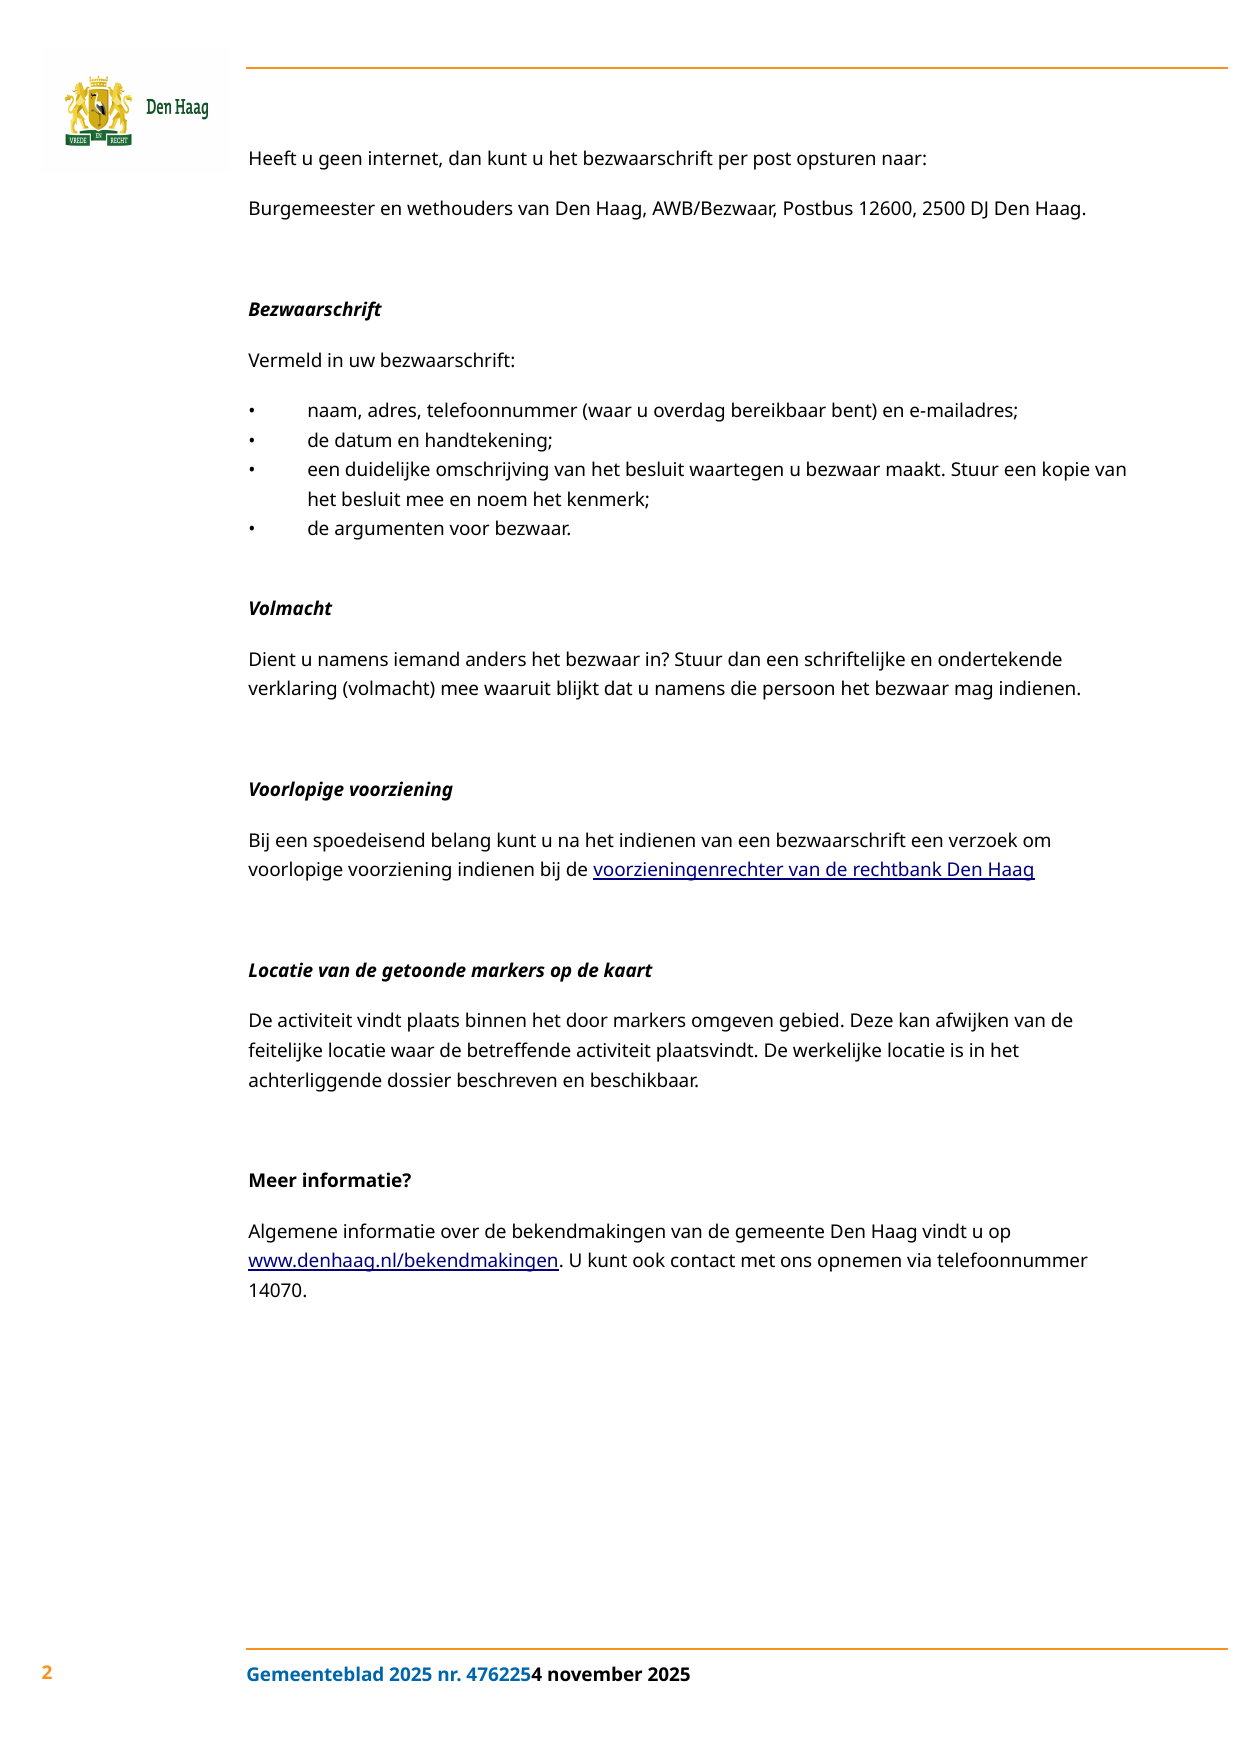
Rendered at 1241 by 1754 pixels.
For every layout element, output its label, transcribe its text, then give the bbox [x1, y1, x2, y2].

list een duidelijke omschrijving van het besluit waartegen u bezwaar maakt. Stuur een kopie van het besluit mee en noem het kenmerk; [248, 456, 1152, 512]
text Dient u namens iemand anders het bezwaar in? Stuur dan een schriftelijke en ondertekende verklaring (volmacht) mee waaruit blijkt dat u namens die persoon het bezwaar mag indienen. [248, 646, 1152, 701]
text Voorlopige voorziening [248, 776, 1152, 802]
text De activiteit vindt plaats binnen het door markers omgeven gebied. Deze kan afwijken van de feitelijke locatie waar de betreffende activiteit plaatsvindt. De werkelijke locatie is in het achterliggende dossier beschreven en beschikbaar. [248, 1008, 1152, 1093]
text Bezwaarschrift [248, 296, 1152, 322]
list de datum en handtekening; [248, 427, 1152, 453]
list naam, adres, telefoonnummer (waar u overdag bereikbaar bent) en e-mailadres; [248, 397, 1152, 423]
picture [41, 47, 231, 172]
text Locatie van de getoonde markers op de kaart [248, 957, 1152, 983]
list de argumenten voor bezwaar. [248, 516, 1152, 541]
text Algemene informatie over de bekendmakingen van de gemeente Den Haag vindt u op www.denhaag.nl/bekendmakingen. U kunt ook contact met ons opnemen via telefoonnummer 14070. [248, 1218, 1152, 1303]
text Vermeld in uw bezwaarschrift: [248, 347, 1152, 373]
text Meer informatie? [248, 1168, 1152, 1193]
text Volmacht [248, 596, 1152, 621]
text Heeft u geen internet, dan kunt u het bezwaarschrift per post opsturen naar: [248, 145, 1152, 171]
text Bij een spoedeisend belang kunt u na het indienen van een bezwaarschrift een verzoek om voorlopige voorziening indienen bij de voorzieningenrechter van de rechtbank Den Haag [248, 827, 1152, 882]
text Burgemeester en wethouders van Den Haag, AWB/Bezwaar, Postbus 12600, 2500 DJ Den Haag. [248, 196, 1152, 221]
